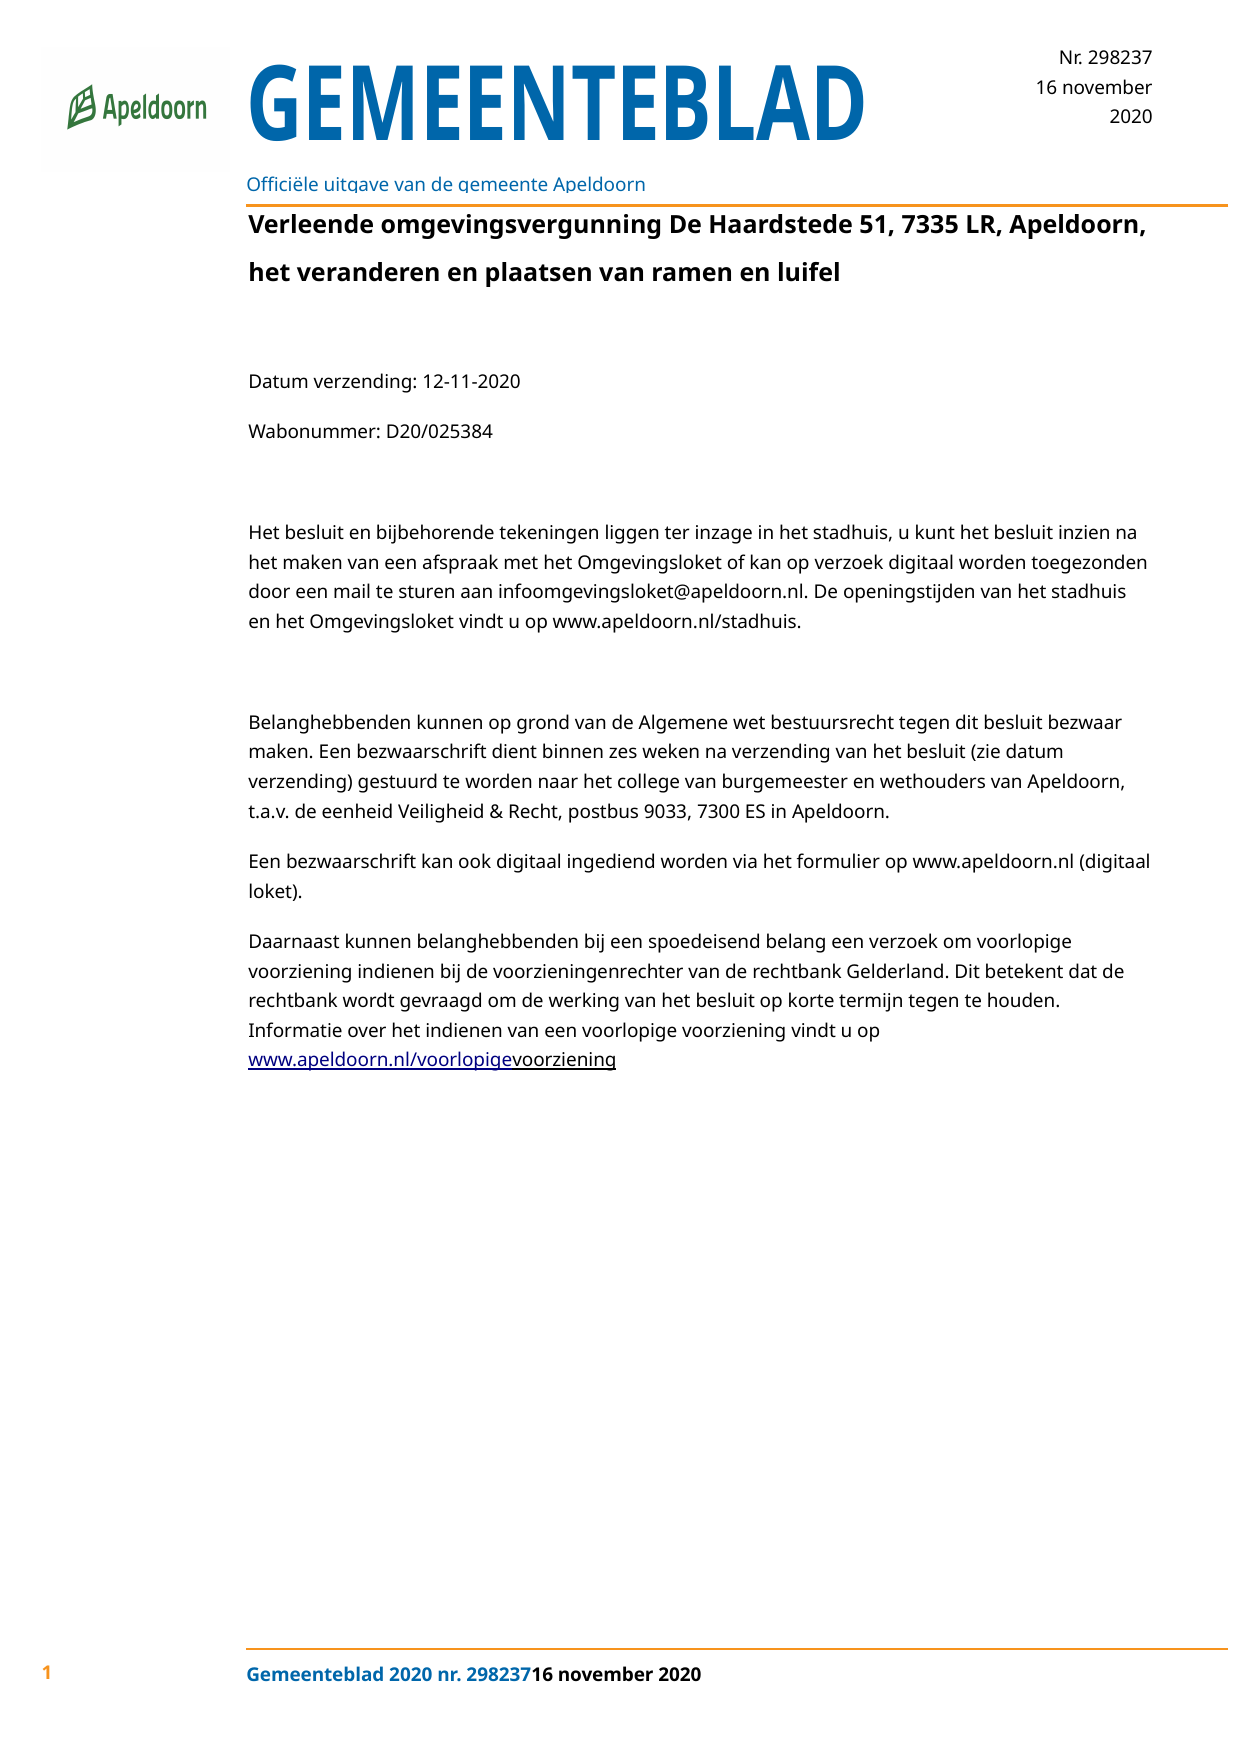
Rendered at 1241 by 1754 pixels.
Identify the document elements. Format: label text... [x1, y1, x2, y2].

text Daarnaast kunnen belanghebbenden bij een spoedeisend belang een verzoek om voorlopige voorziening indienen bij de voorzieningenrechter van de rechtbank Gelderland. Dit betekent dat de rechtbank wordt gevraagd om de werking van het besluit op korte termijn tegen te houden. Informatie over het indienen van een voorlopige voorziening vindt u op www.apeldoorn.nl/voorlopigevoorziening [248, 928, 1152, 1072]
picture [41, 47, 231, 172]
text Een bezwaarschrift kan ook digitaal ingediend worden via het formulier op www.apeldoorn.nl (digitaal loket). [248, 848, 1152, 904]
text Wabonummer: D20/025384 [248, 419, 1152, 444]
text Verleende omgevingsvergunning De Haardstede 51, 7335 LR, Apeldoorn, het veranderen en plaatsen van ramen en luifel [248, 207, 1152, 288]
text Het besluit en bijbehorende tekeningen liggen ter inzage in het stadhuis, u kunt het besluit inzien na het maken van een afspraak met het Omgevingsloket of kan op verzoek digitaal worden toegezonden door een mail te sturen aan infoomgevingsloket@apeldoorn.nl. De openingstijden van het stadhuis en het Omgevingsloket vindt u op www.apeldoorn.nl/stadhuis. [248, 519, 1152, 634]
text Belanghebbenden kunnen op grond van de Algemene wet bestuursrecht tegen dit besluit bezwaar maken. Een bezwaarschrift dient binnen zes weken na verzending van het besluit (zie datum verzending) gestuurd te worden naar het college van burgemeester en wethouders van Apeldoorn, t.a.v. de eenheid Veiligheid & Recht, postbus 9033, 7300 ES in Apeldoorn. [248, 709, 1152, 824]
text Datum verzending: 12-11-2020 [248, 368, 1152, 394]
